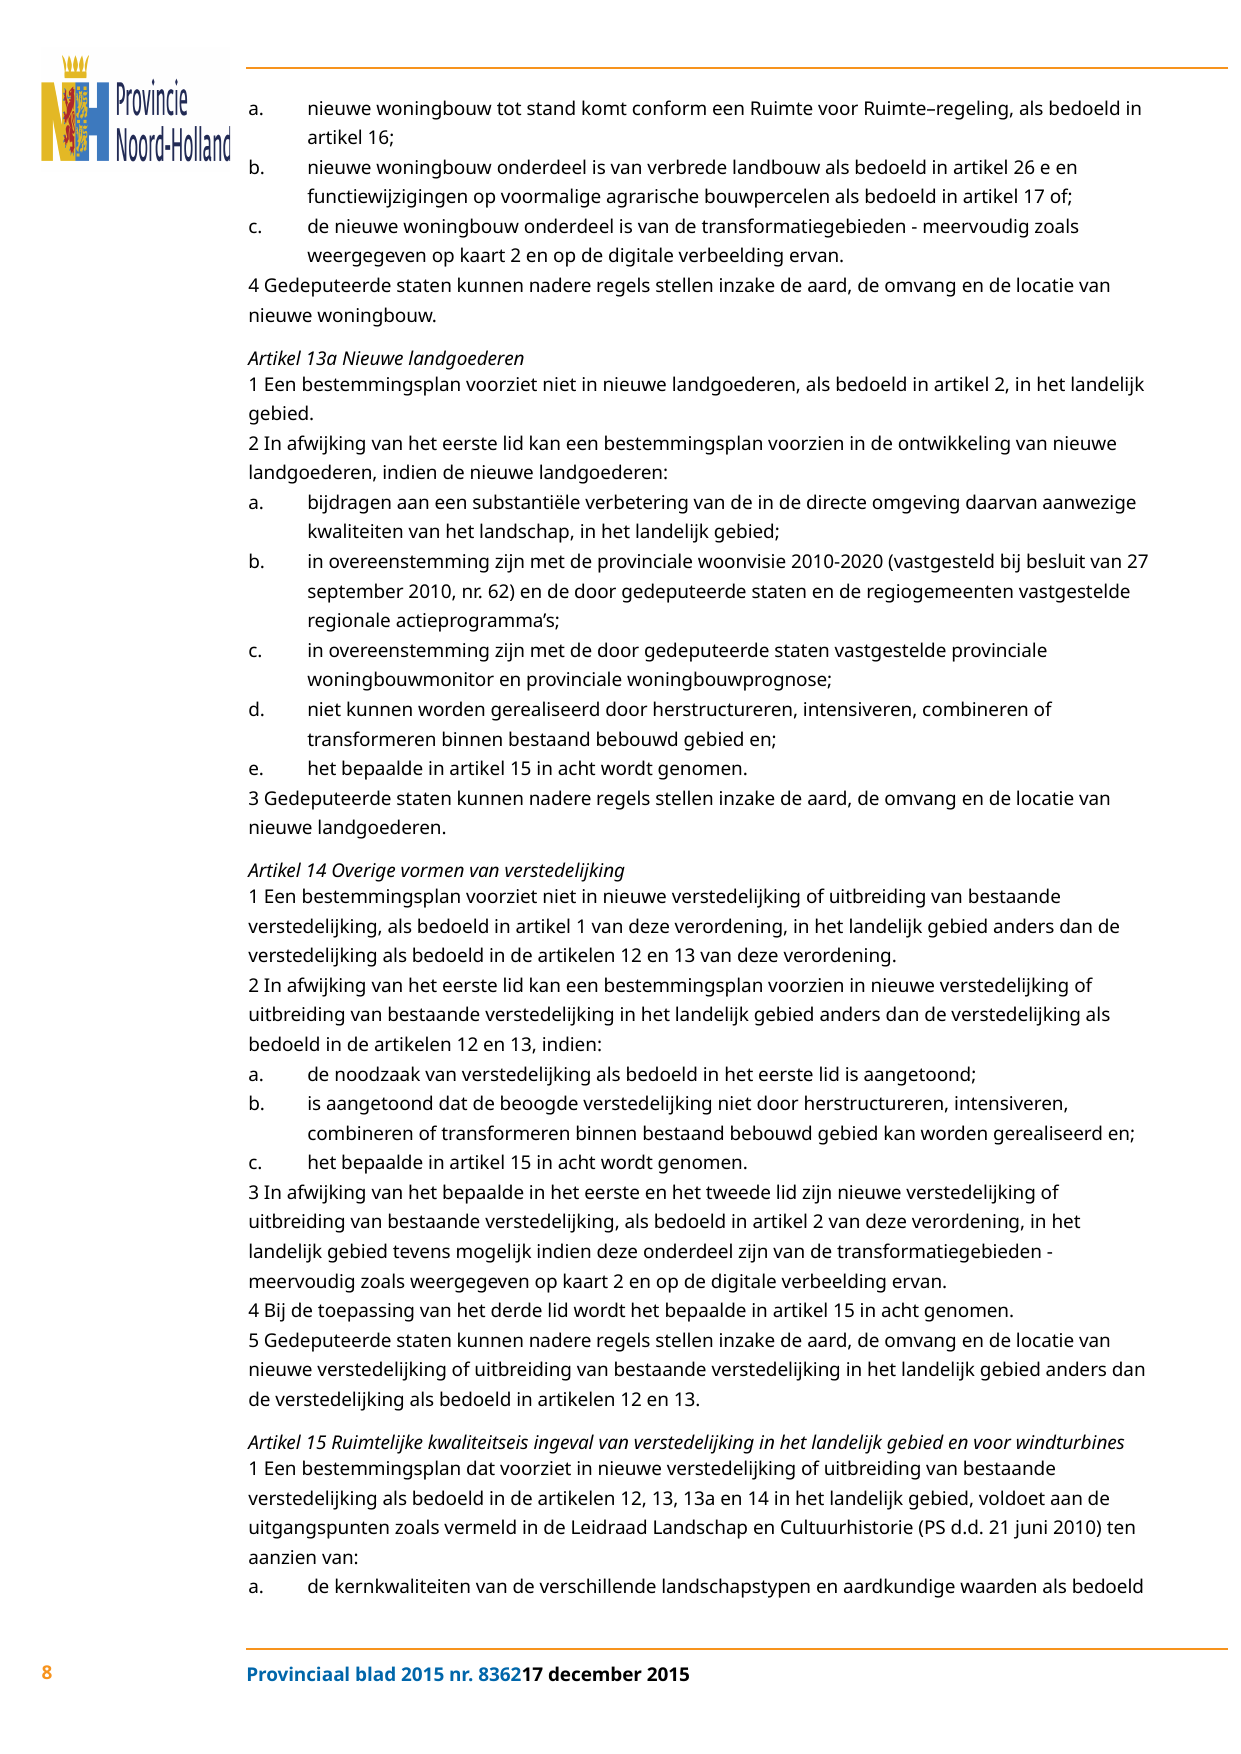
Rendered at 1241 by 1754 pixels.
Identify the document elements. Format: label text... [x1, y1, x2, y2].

list in overeenstemming zijn met de door gedeputeerde staten vastgestelde provinciale woningbouwmonitor en provinciale woningbouwprognose; [248, 637, 1152, 692]
text 4 Bij de toepassing van het derde lid wordt het bepaalde in artikel 15 in acht genomen. [248, 1297, 1152, 1323]
list niet kunnen worden gerealiseerd door herstructureren, intensiveren, combineren of transformeren binnen bestaand bebouwd gebied en; [248, 696, 1152, 751]
list is aangetoond dat de beoogde verstedelijking niet door herstructureren, intensiveren, combineren of transformeren binnen bestaand bebouwd gebied kan worden gerealiseerd en; [248, 1090, 1152, 1146]
text 1 Een bestemmingsplan voorziet niet in nieuwe landgoederen, als bedoeld in artikel 2, in het landelijk gebied. [248, 371, 1152, 426]
list nieuwe woningbouw onderdeel is van verbrede landbouw als bedoeld in artikel 26 e en functiewijzigingen op voormalige agrarische bouwpercelen als bedoeld in artikel 17 of; [248, 154, 1152, 209]
text 4 Gedeputeerde staten kunnen nadere regels stellen inzake de aard, de omvang en de locatie van nieuwe woningbouw. [248, 272, 1152, 328]
text 1 Een bestemmingsplan dat voorziet in nieuwe verstedelijking of uitbreiding van bestaande verstedelijking als bedoeld in de artikelen 12, 13, 13a en 14 in het landelijk gebied, voldoet aan de uitgangspunten zoals vermeld in de Leidraad Landschap en Cultuurhistorie (PS d.d. 21 juni 2010) ten aanzien van: [248, 1455, 1152, 1569]
text 3 Gedeputeerde staten kunnen nadere regels stellen inzake de aard, de omvang en de locatie van nieuwe landgoederen. [248, 785, 1152, 840]
list bijdragen aan een substantiële verbetering van de in de directe omgeving daarvan aanwezige kwaliteiten van het landschap, in het landelijk gebied; [248, 489, 1152, 544]
text 1 Een bestemmingsplan voorziet niet in nieuwe verstedelijking of uitbreiding van bestaande verstedelijking, als bedoeld in artikel 1 van deze verordening, in het landelijk gebied anders dan de verstedelijking als bedoeld in de artikelen 12 en 13 van deze verordening. [248, 883, 1152, 968]
list het bepaalde in artikel 15 in acht wordt genomen. [248, 755, 1152, 781]
list in overeenstemming zijn met de provinciale woonvisie 2010-2020 (vastgesteld bij besluit van 27 september 2010, nr. 62) en de door gedeputeerde staten en de regiogemeenten vastgestelde regionale actieprogramma’s; [248, 548, 1152, 633]
text 2 In afwijking van het eerste lid kan een bestemmingsplan voorzien in de ontwikkeling van nieuwe landgoederen, indien de nieuwe landgoederen: [248, 430, 1152, 485]
text 3 In afwijking van het bepaalde in het eerste en het tweede lid zijn nieuwe verstedelijking of uitbreiding van bestaande verstedelijking, als bedoeld in artikel 2 van deze verordening, in het landelijk gebied tevens mogelijk indien deze onderdeel zijn van de transformatiegebieden - meervoudig zoals weergegeven op kaart 2 en op de digitale verbeelding ervan. [248, 1179, 1152, 1294]
text Artikel 13a Nieuwe landgoederen [248, 345, 1152, 371]
list de nieuwe woningbouw onderdeel is van de transformatiegebieden - meervoudig zoals weergegeven op kaart 2 en op de digitale verbeelding ervan. [248, 213, 1152, 268]
text 2 In afwijking van het eerste lid kan een bestemmingsplan voorzien in nieuwe verstedelijking of uitbreiding van bestaande verstedelijking in het landelijk gebied anders dan de verstedelijking als bedoeld in de artikelen 12 en 13, indien: [248, 972, 1152, 1057]
text 5 Gedeputeerde staten kunnen nadere regels stellen inzake de aard, de omvang en de locatie van nieuwe verstedelijking of uitbreiding van bestaande verstedelijking in het landelijk gebied anders dan de verstedelijking als bedoeld in artikelen 12 en 13. [248, 1327, 1152, 1412]
list het bepaalde in artikel 15 in acht wordt genomen. [248, 1149, 1152, 1175]
list nieuwe woningbouw tot stand komt conform een Ruimte voor Ruimte–regeling, als bedoeld in artikel 16; [248, 95, 1152, 150]
list de noodzaak van verstedelijking als bedoeld in het eerste lid is aangetoond; [248, 1061, 1152, 1087]
text Artikel 15 Ruimtelijke kwaliteitseis ingeval van verstedelijking in het landelijk gebied en voor windturbines [248, 1429, 1152, 1455]
list de kernkwaliteiten van de verschillende landschapstypen en aardkundige waarden als bedoeld [248, 1573, 1152, 1599]
text Artikel 14 Overige vormen van verstedelijking [248, 858, 1152, 883]
picture [41, 47, 231, 172]
